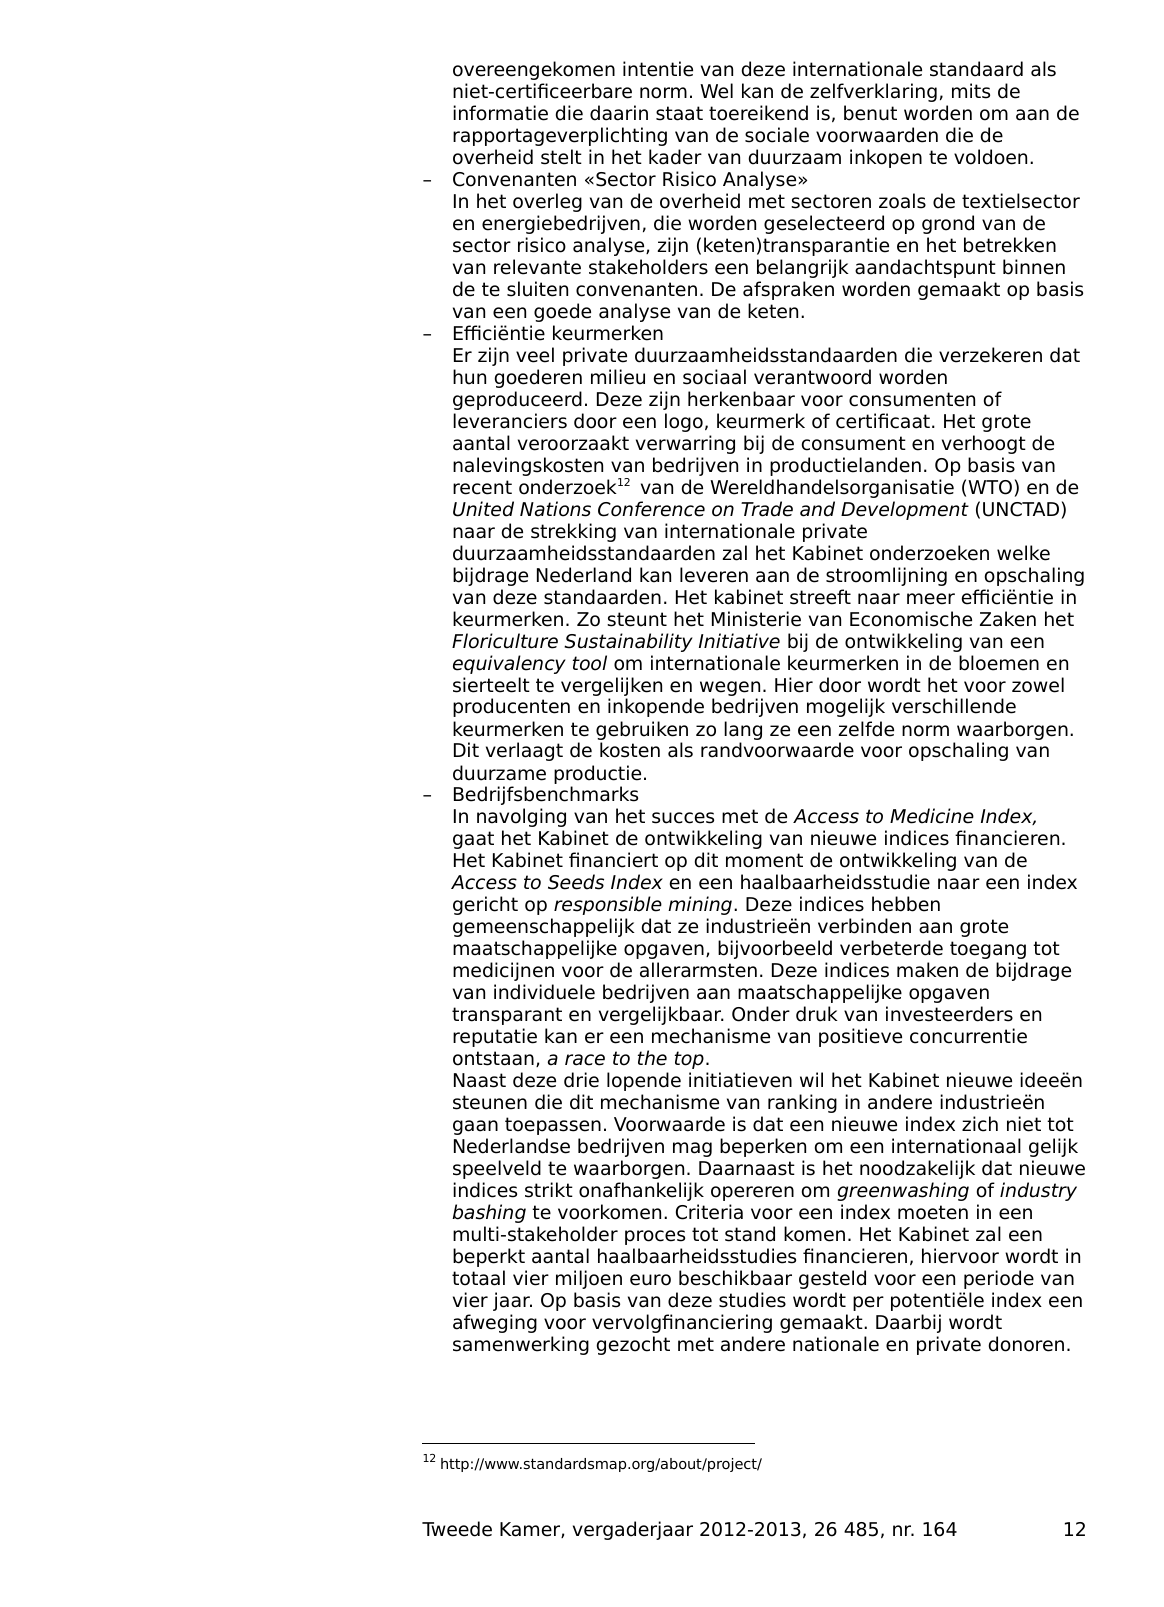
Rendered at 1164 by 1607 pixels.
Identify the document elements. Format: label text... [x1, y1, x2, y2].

text Naast deze drie lopende initiatieven wil het Kabinet nieuwe ideeën steunen die dit mechanisme van ranking in andere industrieën gaan toepassen. Voorwaarde is dat een nieuwe index zich niet tot Nederlandse bedrijven mag beperken om een internationaal gelijk speelveld te waarborgen. Daarnaast is het noodzakelijk dat nieuwe indices strikt onafhankelijk opereren om greenwashing of industry bashing te voorkomen. Criteria voor een index moeten in een multi-stakeholder proces tot stand komen. Het Kabinet zal een beperkt aantal haalbaarheidsstudies financieren, hiervoor wordt in totaal vier miljoen euro beschikbaar gesteld voor een periode van vier jaar. Op basis van deze studies wordt per potentiële index een afweging voor vervolgfinanciering gemaakt. Daarbij wordt samenwerking gezocht met andere nationale en private donoren. [452, 1070, 1087, 1356]
text http://www.standardsmap.org/about/project/ [422, 1452, 1087, 1474]
text In het overleg van de overheid met sectoren zoals de textielsector en energiebedrijven, die worden geselecteerd op grond van de sector risico analyse, zijn (keten)transparantie en het betrekken van relevante stakeholders een belangrijk aandachtspunt binnen de te sluiten convenanten. De afspraken worden gemaakt op basis van een goede analyse van de keten. [452, 191, 1087, 323]
text – Efficiëntie keurmerken [422, 323, 1087, 345]
text overeengekomen intentie van deze internationale standaard als niet-certificeerbare norm. Wel kan de zelfverklaring, mits de informatie die daarin staat toereikend is, benut worden om aan de rapportageverplichting van de sociale voorwaarden die de overheid stelt in het kader van duurzaam inkopen te voldoen. [452, 59, 1087, 169]
text In navolging van het succes met de Access to Medicine Index, gaat het Kabinet de ontwikkeling van nieuwe indices financieren. Het Kabinet financiert op dit moment de ontwikkeling van de Access to Seeds Index en een haalbaarheidsstudie naar een index gericht op responsible mining. Deze indices hebben gemeenschappelijk dat ze industrieën verbinden aan grote maatschappelijke opgaven, bijvoorbeeld verbeterde toegang tot medicijnen voor de allerarmsten. Deze indices maken de bijdrage van individuele bedrijven aan maatschappelijke opgaven transparant en vergelijkbaar. Onder druk van investeerders en reputatie kan er een mechanisme van positieve concurrentie ontstaan, a race to the top. [452, 806, 1087, 1070]
text – Bedrijfsbenchmarks [422, 784, 1087, 806]
text – Convenanten «Sector Risico Analyse» [422, 169, 1087, 191]
text Er zijn veel private duurzaamheidsstandaarden die verzekeren dat hun goederen milieu en sociaal verantwoord worden geproduceerd. Deze zijn herkenbaar voor consumenten of leveranciers door een logo, keurmerk of certificaat. Het grote aantal veroorzaakt verwarring bij de consument en verhoogt de nalevingskosten van bedrijven in productielanden. Op basis van recent onderzoek van de Wereldhandelsorganisatie (WTO) en de United Nations Conference on Trade and Development (UNCTAD) naar de strekking van internationale private duurzaamheidsstandaarden zal het Kabinet onderzoeken welke bijdrage Nederland kan leveren aan de stroomlijning en opschaling van deze standaarden. Het kabinet streeft naar meer efficiëntie in keurmerken. Zo steunt het Ministerie van Economische Zaken het Floriculture Sustainability Initiative bij de ontwikkeling van een equivalency tool om internationale keurmerken in de bloemen en sierteelt te vergelijken en wegen. Hier door wordt het voor zowel producenten en inkopende bedrijven mogelijk verschillende keurmerken te gebruiken zo lang ze een zelfde norm waarborgen. Dit verlaagt de kosten als randvoorwaarde voor opschaling van duurzame productie. [452, 345, 1087, 784]
